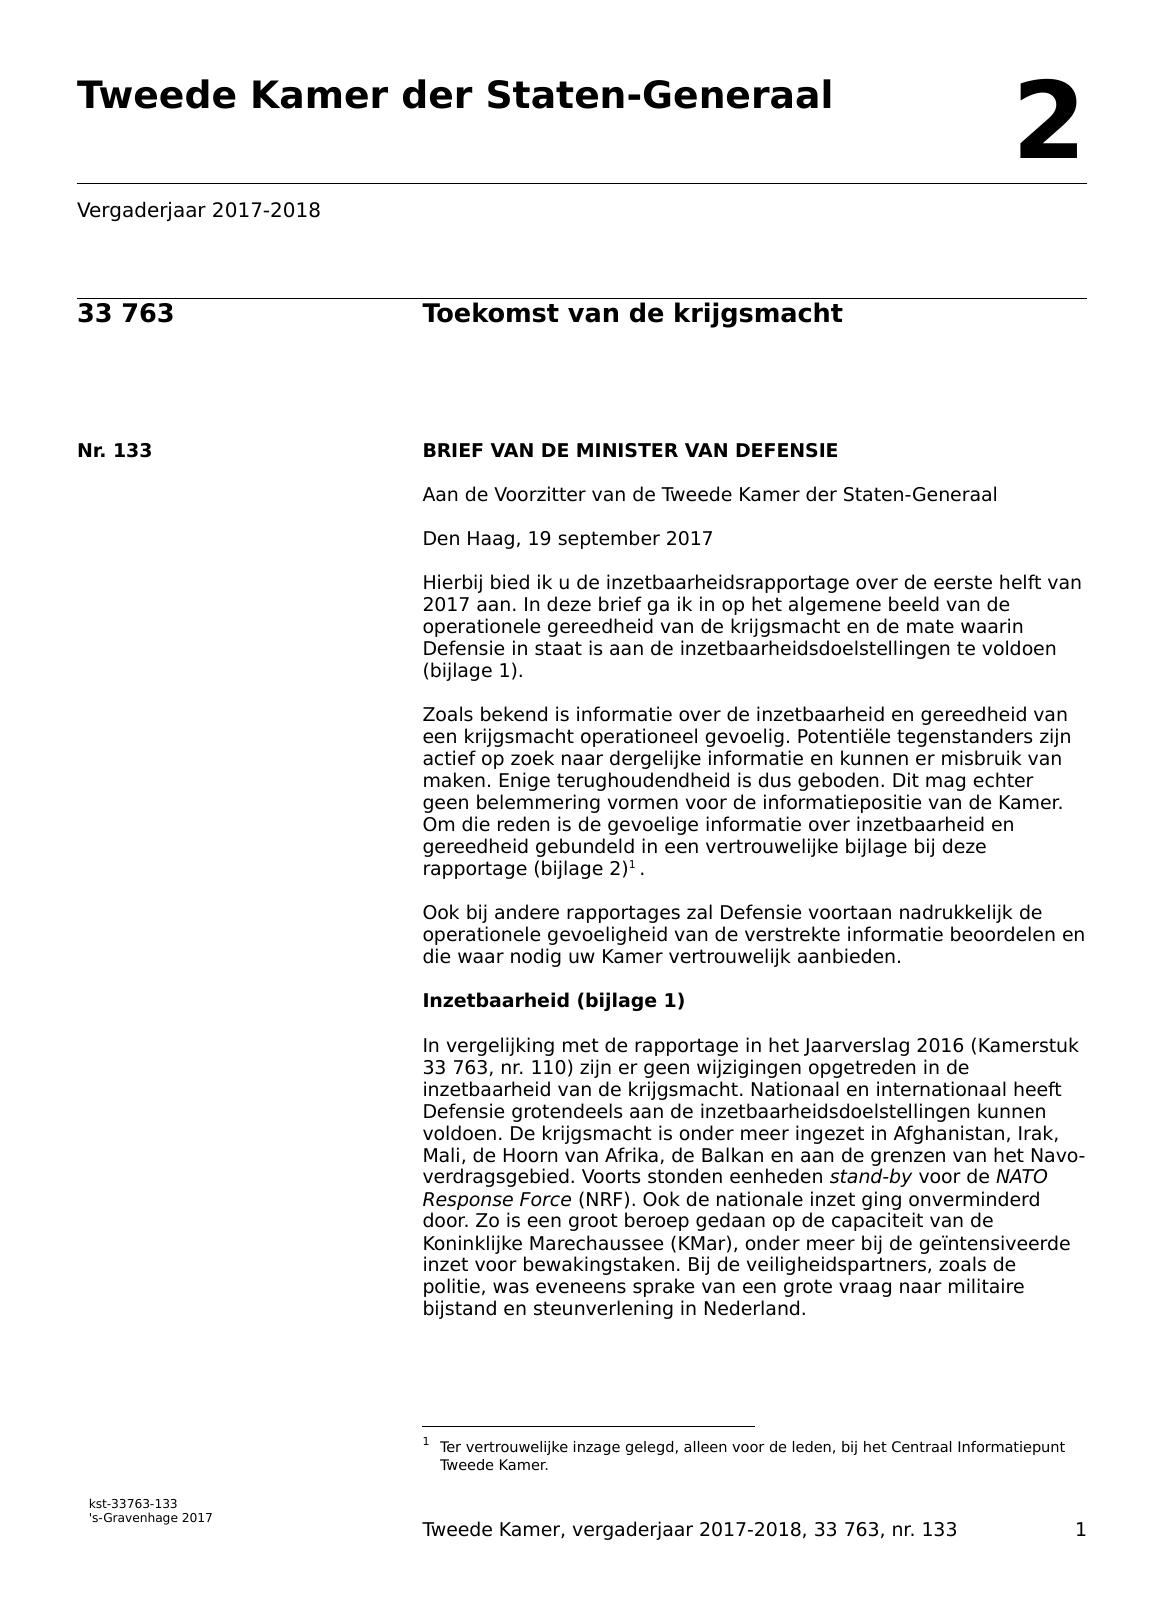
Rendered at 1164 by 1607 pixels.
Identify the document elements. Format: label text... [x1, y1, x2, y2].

text In vergelijking met de rapportage in het Jaarverslag 2016 (Kamerstuk 33 763, nr. 110) zijn er geen wijzigingen opgetreden in de inzetbaarheid van de krijgsmacht. Nationaal en internationaal heeft Defensie grotendeels aan de inzetbaarheidsdoelstellingen kunnen voldoen. De krijgsmacht is onder meer ingezet in Afghanistan, Irak, Mali, de Hoorn van Afrika, de Balkan en aan de grenzen van het Navo-verdragsgebied. Voorts stonden eenheden stand-by voor de NATO Response Force (NRF). Ook de nationale inzet ging onverminderd door. Zo is een groot beroep gedaan op de capaciteit van de Koninklijke Marechaussee (KMar), onder meer bij de geïntensiveerde inzet voor bewakingstaken. Bij de veiligheidspartners, zoals de politie, was eveneens sprake van een grote vraag naar militaire bijstand en steunverlening in Nederland. [422, 1034, 1087, 1320]
text kst-33763-133 [88, 1497, 323, 1511]
subtitle Inzetbaarheid (bijlage 1) [422, 990, 1087, 1012]
table_header 2 [886, 59, 1087, 183]
text Ook bij andere rapportages zal Defensie voortaan nadrukkelijk de operationele gevoeligheid van de verstrekte informatie beoordelen en die waar nodig uw Kamer vertrouwelijk aanbieden. [422, 902, 1087, 968]
text Zoals bekend is informatie over de inzetbaarheid en gereedheid van een krijgsmacht operationeel gevoelig. Potentiële tegenstanders zijn actief op zoek naar dergelijke informatie en kunnen er misbruik van maken. Enige terughoudendheid is dus geboden. Dit mag echter geen belemmering vormen voor de informatiepositie van de Kamer. Om die reden is de gevoelige informatie over inzetbaarheid en gereedheid gebundeld in een vertrouwelijke bijlage bij deze rapportage (bijlage 2). [422, 704, 1087, 880]
table_cell Vergaderjaar 2017-2018 [77, 184, 1087, 298]
subtitle Nr. 133 BRIEF VAN DE MINISTER VAN DEFENSIE [77, 440, 1087, 462]
text Hierbij bied ik u de inzetbaarheidsrapportage over de eerste helft van 2017 aan. In deze brief ga ik in op het algemene beeld van de operationele gereedheid van de krijgsmacht en de mate waarin Defensie in staat is aan de inzetbaarheidsdoelstellingen te voldoen (bijlage 1). [422, 572, 1087, 682]
text 's-Gravenhage 2017 [88, 1511, 323, 1525]
table_header Tweede Kamer der Staten-Generaal [77, 59, 886, 183]
text Den Haag, 19 september 2017 [422, 528, 1087, 550]
text Ter vertrouwelijke inzage gelegd, alleen voor de leden, bij het Centraal Informatiepunt Tweede Kamer. [422, 1435, 1087, 1474]
text Aan de Voorzitter van de Tweede Kamer der Staten-Generaal [422, 484, 1087, 506]
subtitle 33 763 Toekomst van de krijgsmacht [77, 299, 1087, 329]
